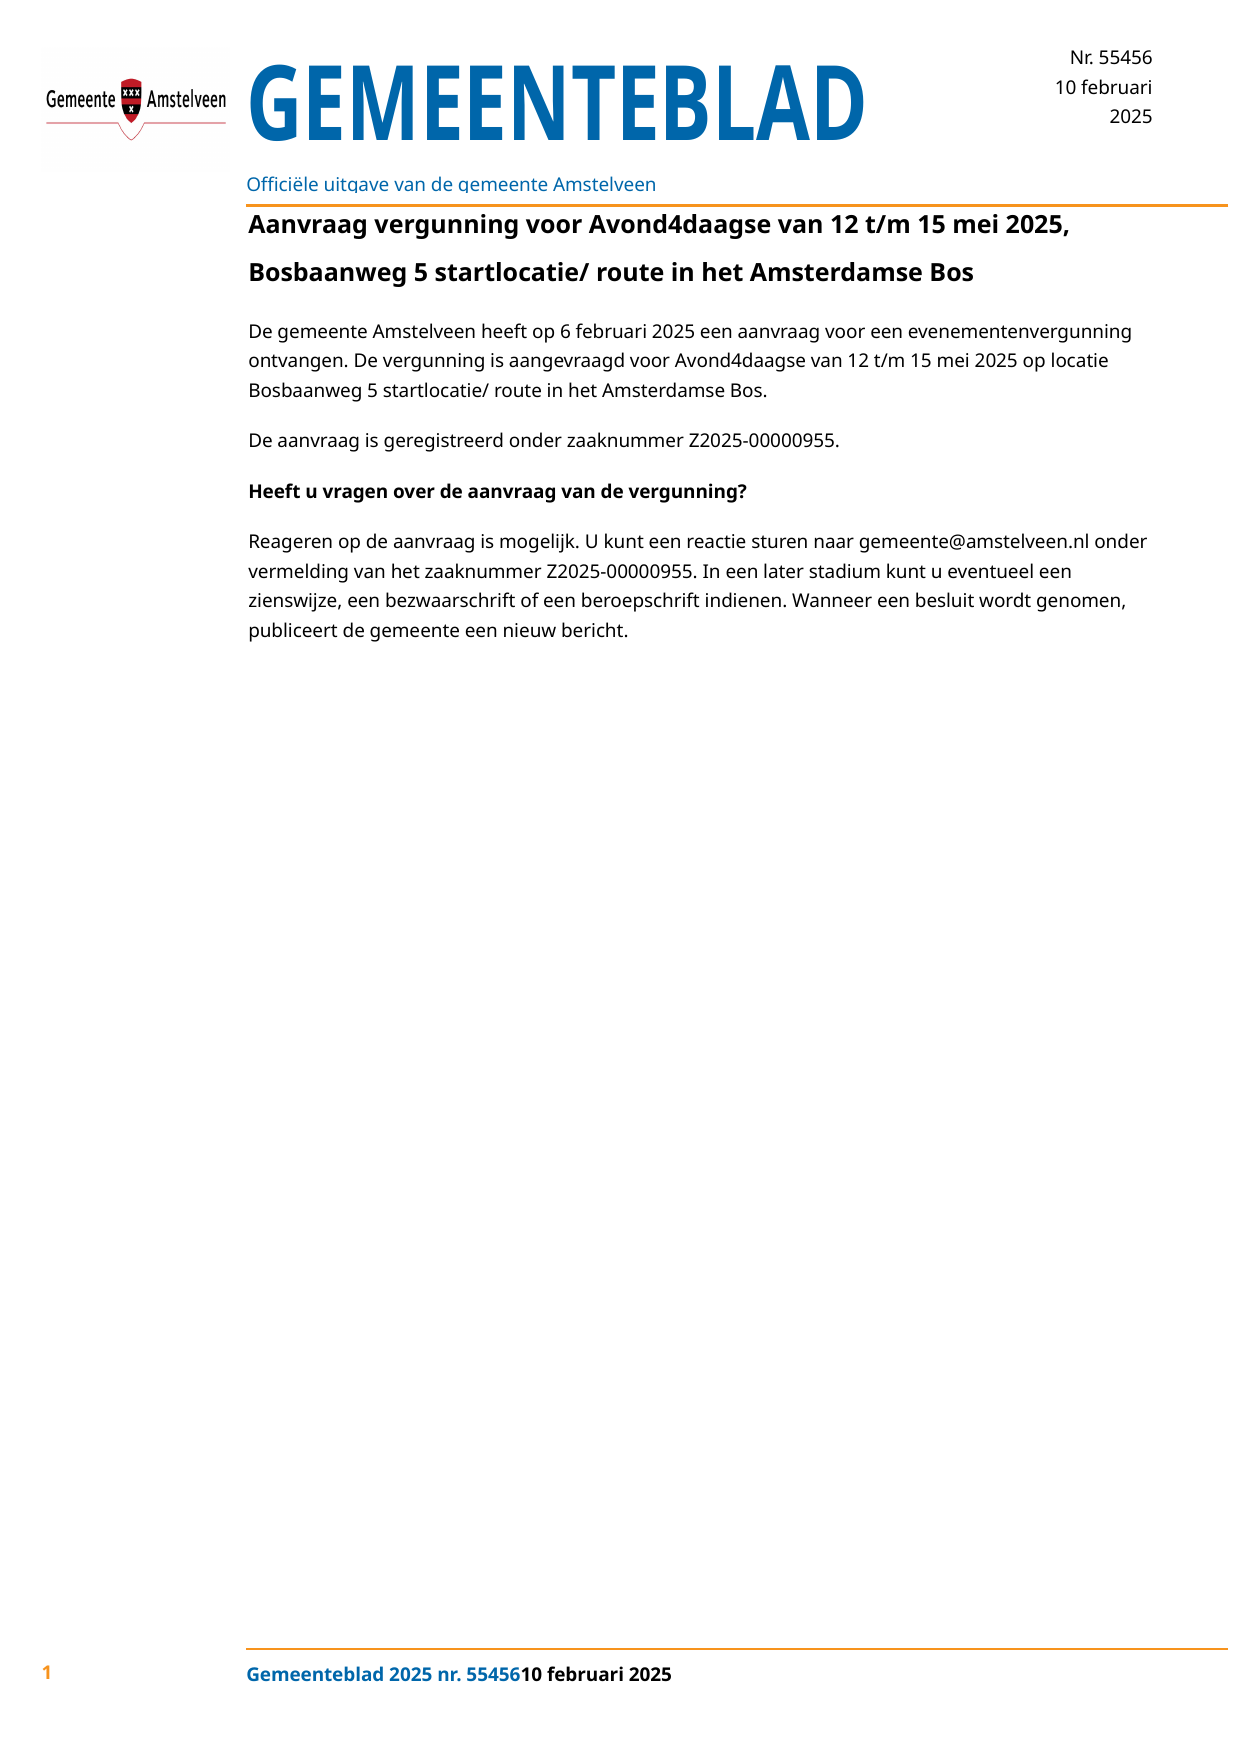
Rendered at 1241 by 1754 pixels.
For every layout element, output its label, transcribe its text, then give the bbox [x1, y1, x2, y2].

text Aanvraag vergunning voor Avond4daagse van 12 t/m 15 mei 2025, Bosbaanweg 5 startlocatie/ route in het Amsterdamse Bos [248, 207, 1152, 288]
text De aanvraag is geregistreerd onder zaaknummer Z2025-00000955. [248, 427, 1152, 453]
text Heeft u vragen over de aanvraag van de vergunning? [248, 478, 1152, 504]
text De gemeente Amstelveen heeft op 6 februari 2025 een aanvraag voor een evenementenvergunning ontvangen. De vergunning is aangevraagd voor Avond4daagse van 12 t/m 15 mei 2025 op locatie Bosbaanweg 5 startlocatie/ route in het Amsterdamse Bos. [248, 318, 1152, 403]
text Reageren op de aanvraag is mogelijk. U kunt een reactie sturen naar gemeente@amstelveen.nl onder vermelding van het zaaknummer Z2025-00000955. In een later stadium kunt u eventueel een zienswijze, een bezwaarschrift of een beroepschrift indienen. Wanneer een besluit wordt genomen, publiceert de gemeente een nieuw bericht. [248, 528, 1152, 643]
picture [41, 47, 231, 172]
